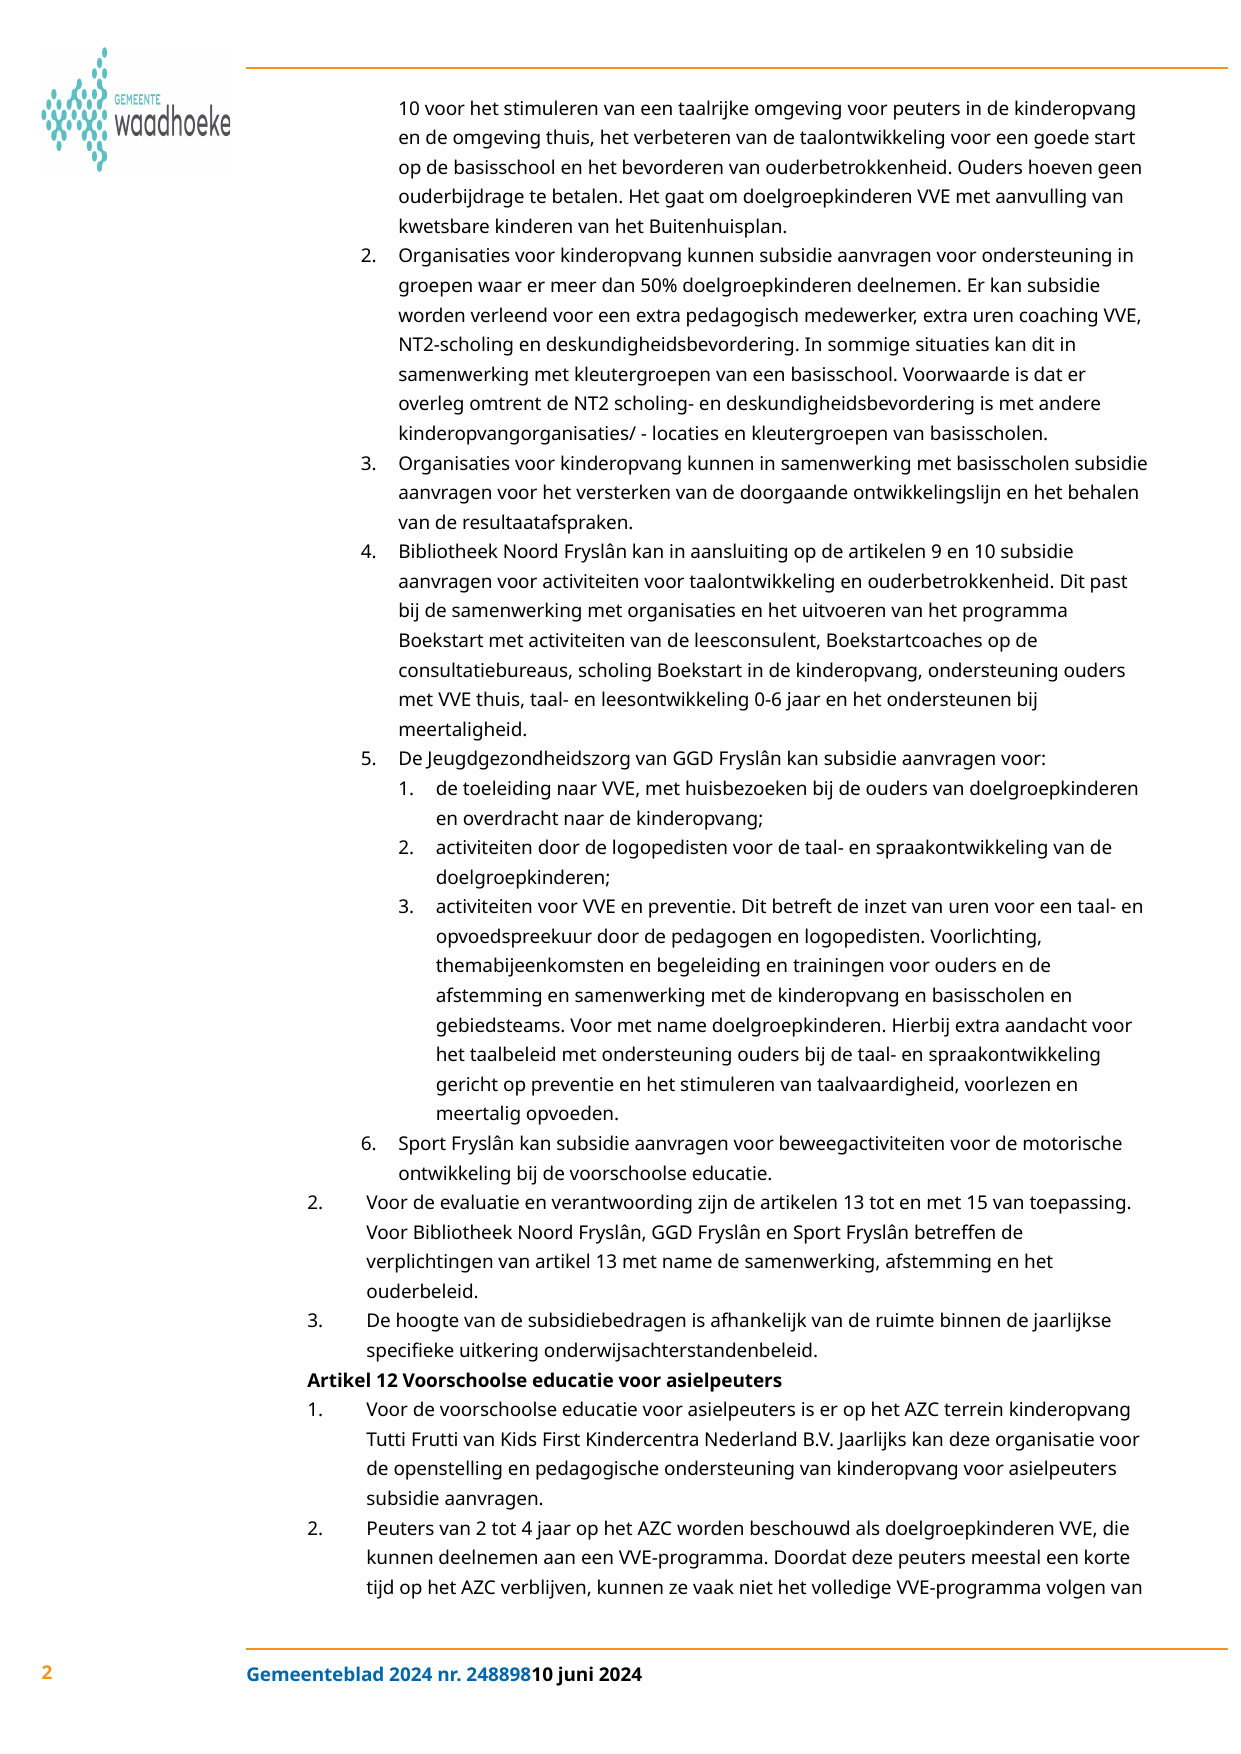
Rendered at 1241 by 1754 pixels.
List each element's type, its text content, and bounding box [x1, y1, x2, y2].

list De Jeugdgezondheidszorg van GGD Fryslân kan subsidie aanvragen voor: [361, 746, 1152, 771]
list Sport Fryslân kan subsidie aanvragen voor beweegactiviteiten voor de motorische ontwikkeling bij de voorschoolse educatie. [361, 1130, 1152, 1186]
list Organisaties voor kinderopvang kunnen subsidie aanvragen voor ondersteuning in groepen waar er meer dan 50% doelgroepkinderen deelnemen. Er kan subsidie worden verleend voor een extra pedagogisch medewerker, extra uren coaching VVE, NT2-scholing en deskundigheidsbevordering. In sommige situaties kan dit in samenwerking met kleutergroepen van een basisschool. Voorwaarde is dat er overleg omtrent de NT2 scholing- en deskundigheidsbevordering is met andere kinderopvangorganisaties/ - locaties en kleutergroepen van basisscholen. [361, 243, 1152, 446]
list de toeleiding naar VVE, met huisbezoeken bij de ouders van doelgroepkinderen en overdracht naar de kinderopvang; [398, 775, 1152, 831]
list activiteiten voor VVE en preventie. Dit betreft de inzet van uren voor een taal- en opvoedspreekuur door de pedagogen en logopedisten. Voorlichting, themabijeenkomsten en begeleiding en trainingen voor ouders en de afstemming en samenwerking met de kinderopvang en basisscholen en gebiedsteams. Voor met name doelgroepkinderen. Hierbij extra aandacht voor het taalbeleid met ondersteuning ouders bij de taal- en spraakontwikkeling gericht op preventie en het stimuleren van taalvaardigheid, voorlezen en meertalig opvoeden. [398, 893, 1152, 1126]
list activiteiten door de logopedisten voor de taal- en spraakontwikkeling van de doelgroepkinderen; [398, 834, 1152, 890]
picture [41, 47, 231, 172]
list Peuters van 2 tot 4 jaar op het AZC worden beschouwd als doelgroepkinderen VVE, die kunnen deelnemen aan een VVE-programma. Doordat deze peuters meestal een korte tijd op het AZC verblijven, kunnen ze vaak niet het volledige VVE-programma volgen van [307, 1515, 1152, 1600]
list Voor de voorschoolse educatie voor asielpeuters is er op het AZC terrein kinderopvang Tutti Frutti van Kids First Kindercentra Nederland B.V. Jaarlijks kan deze organisatie voor de openstelling en pedagogische ondersteuning van kinderopvang voor asielpeuters subsidie aanvragen. [307, 1396, 1152, 1511]
list Organisaties voor kinderopvang kunnen in samenwerking met basisscholen subsidie aanvragen voor het versterken van de doorgaande ontwikkelingslijn en het behalen van de resultaatafspraken. [361, 450, 1152, 535]
list Bibliotheek Noord Fryslân kan in aansluiting op de artikelen 9 en 10 subsidie aanvragen voor activiteiten voor taalontwikkeling en ouderbetrokkenheid. Dit past bij de samenwerking met organisaties en het uitvoeren van het programma Boekstart met activiteiten van de leesconsulent, Boekstartcoaches op de consultatiebureaus, scholing Boekstart in de kinderopvang, ondersteuning ouders met VVE thuis, taal- en leesontwikkeling 0-6 jaar en het ondersteunen bij meertaligheid. [361, 538, 1152, 742]
list 10 voor het stimuleren van een taalrijke omgeving voor peuters in de kinderopvang en de omgeving thuis, het verbeteren van de taalontwikkeling voor een goede start op de basisschool en het bevorderen van ouderbetrokkenheid. Ouders hoeven geen ouderbijdrage te betalen. Het gaat om doelgroepkinderen VVE met aanvulling van kwetsbare kinderen van het Buitenhuisplan. [361, 95, 1152, 239]
list De hoogte van de subsidiebedragen is afhankelijk van de ruimte binnen de jaarlijkse specifieke uitkering onderwijsachterstandenbeleid. [307, 1308, 1152, 1363]
list Artikel 12 Voorschoolse educatie voor asielpeuters [248, 1367, 1152, 1393]
list Voor de evaluatie en verantwoording zijn de artikelen 13 tot en met 15 van toepassing. Voor Bibliotheek Noord Fryslân, GGD Fryslân en Sport Fryslân betreffen de verplichtingen van artikel 13 met name de samenwerking, afstemming en het ouderbeleid. [307, 1189, 1152, 1304]
